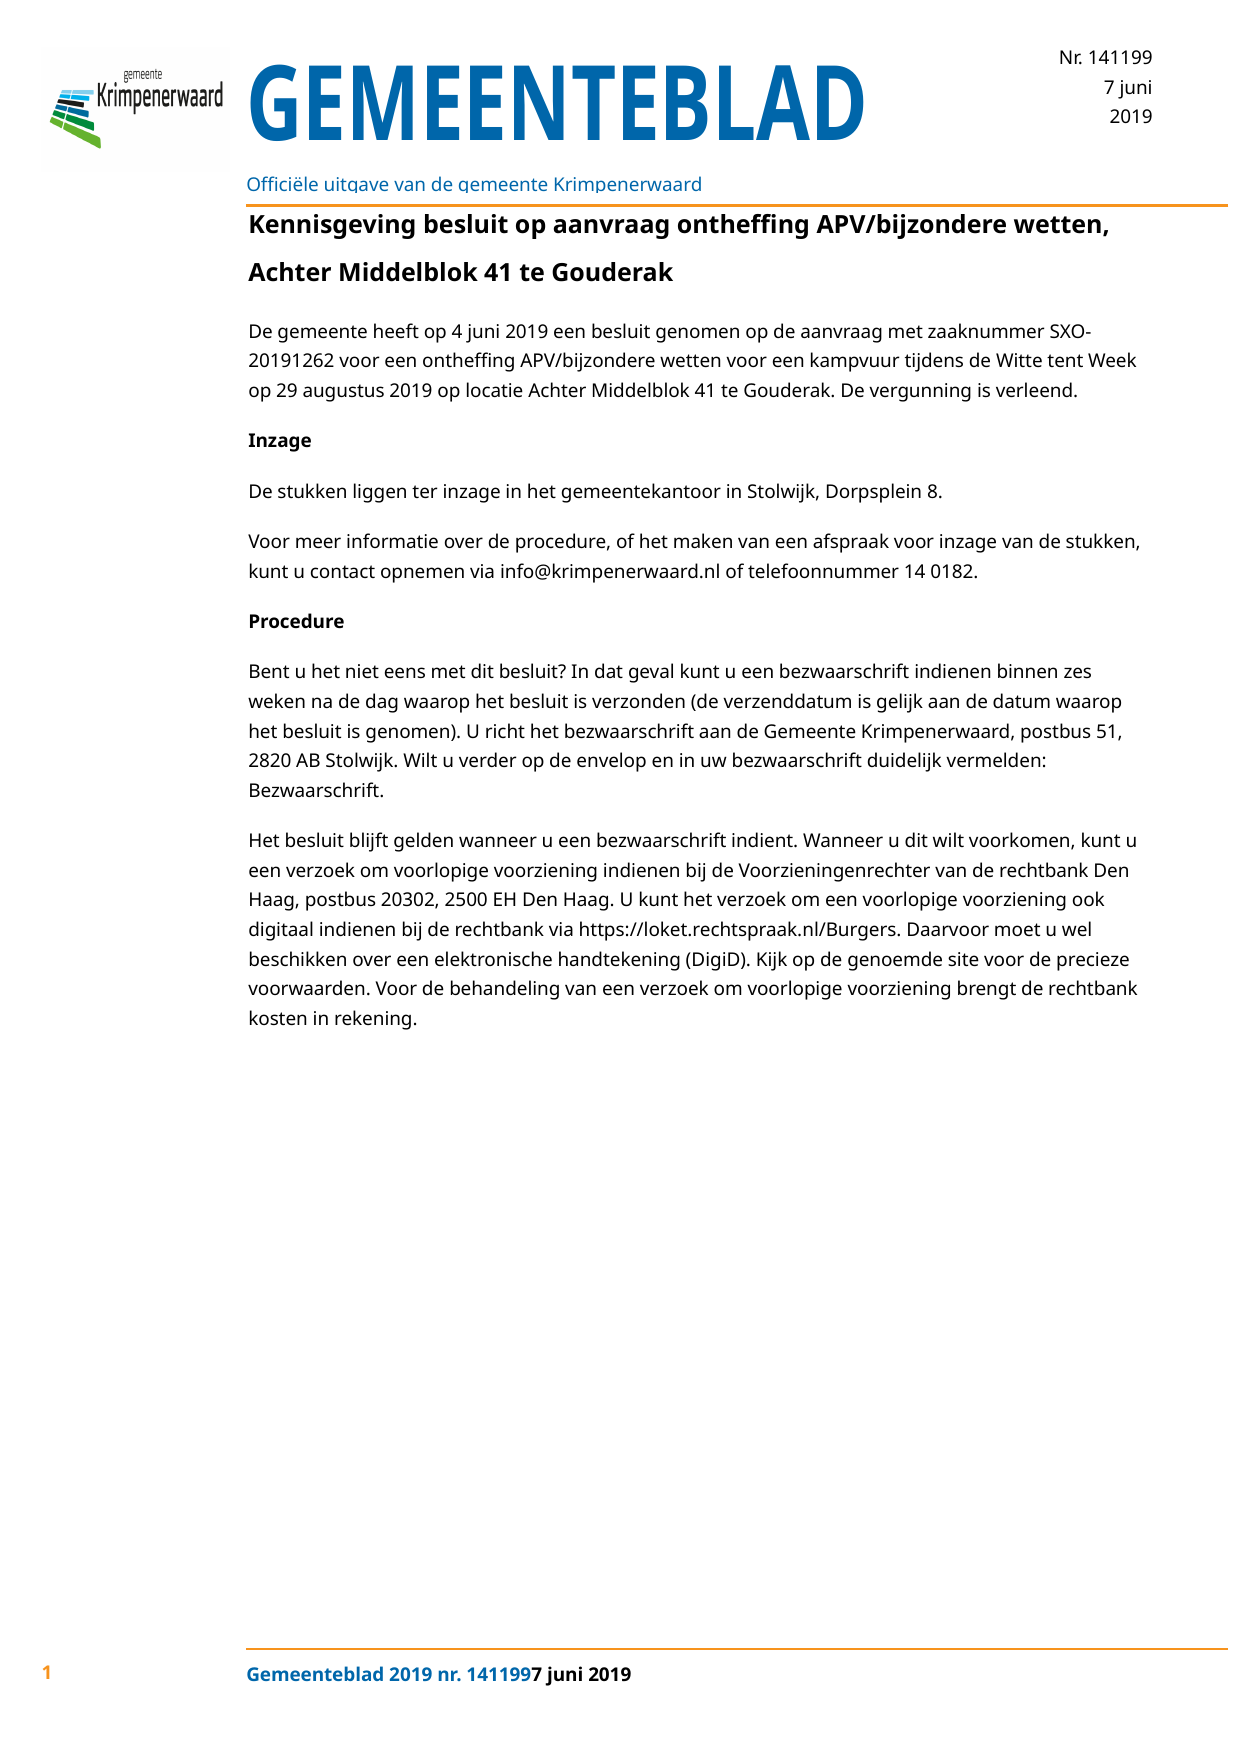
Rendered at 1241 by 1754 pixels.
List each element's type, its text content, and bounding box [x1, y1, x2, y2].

picture [41, 47, 231, 172]
text Procedure [248, 608, 1152, 634]
text Bent u het niet eens met dit besluit? In dat geval kunt u een bezwaarschrift indienen binnen zes weken na de dag waarop het besluit is verzonden (de verzenddatum is gelijk aan de datum waarop het besluit is genomen). U richt het bezwaarschrift aan de Gemeente Krimpenerwaard, postbus 51, 2820 AB Stolwijk. Wilt u verder op de envelop en in uw bezwaarschrift duidelijk vermelden: Bezwaarschrift. [248, 659, 1152, 803]
text Kennisgeving besluit op aanvraag ontheffing APV/bijzondere wetten, Achter Middelblok 41 te Gouderak [248, 207, 1152, 288]
text Inzage [248, 427, 1152, 453]
text Het besluit blijft gelden wanneer u een bezwaarschrift indient. Wanneer u dit wilt voorkomen, kunt u een verzoek om voorlopige voorziening indienen bij de Voorzieningenrechter van de rechtbank Den Haag, postbus 20302, 2500 EH Den Haag. U kunt het verzoek om een voorlopige voorziening ook digitaal indienen bij de rechtbank via https://loket.rechtspraak.nl/Burgers. Daarvoor moet u wel beschikken over een elektronische handtekening (DigiD). Kijk op de genoemde site voor de precieze voorwaarden. Voor de behandeling van een verzoek om voorlopige voorziening brengt de rechtbank kosten in rekening. [248, 827, 1152, 1031]
text Voor meer informatie over de procedure, of het maken van een afspraak voor inzage van de stukken, kunt u contact opnemen via info@krimpenerwaard.nl of telefoonnummer 14 0182. [248, 528, 1152, 584]
text De stukken liggen ter inzage in het gemeentekantoor in Stolwijk, Dorpsplein 8. [248, 478, 1152, 504]
text De gemeente heeft op 4 juni 2019 een besluit genomen op de aanvraag met zaaknummer SXO-20191262 voor een ontheffing APV/bijzondere wetten voor een kampvuur tijdens de Witte tent Week op 29 augustus 2019 op locatie Achter Middelblok 41 te Gouderak. De vergunning is verleend. [248, 318, 1152, 403]
